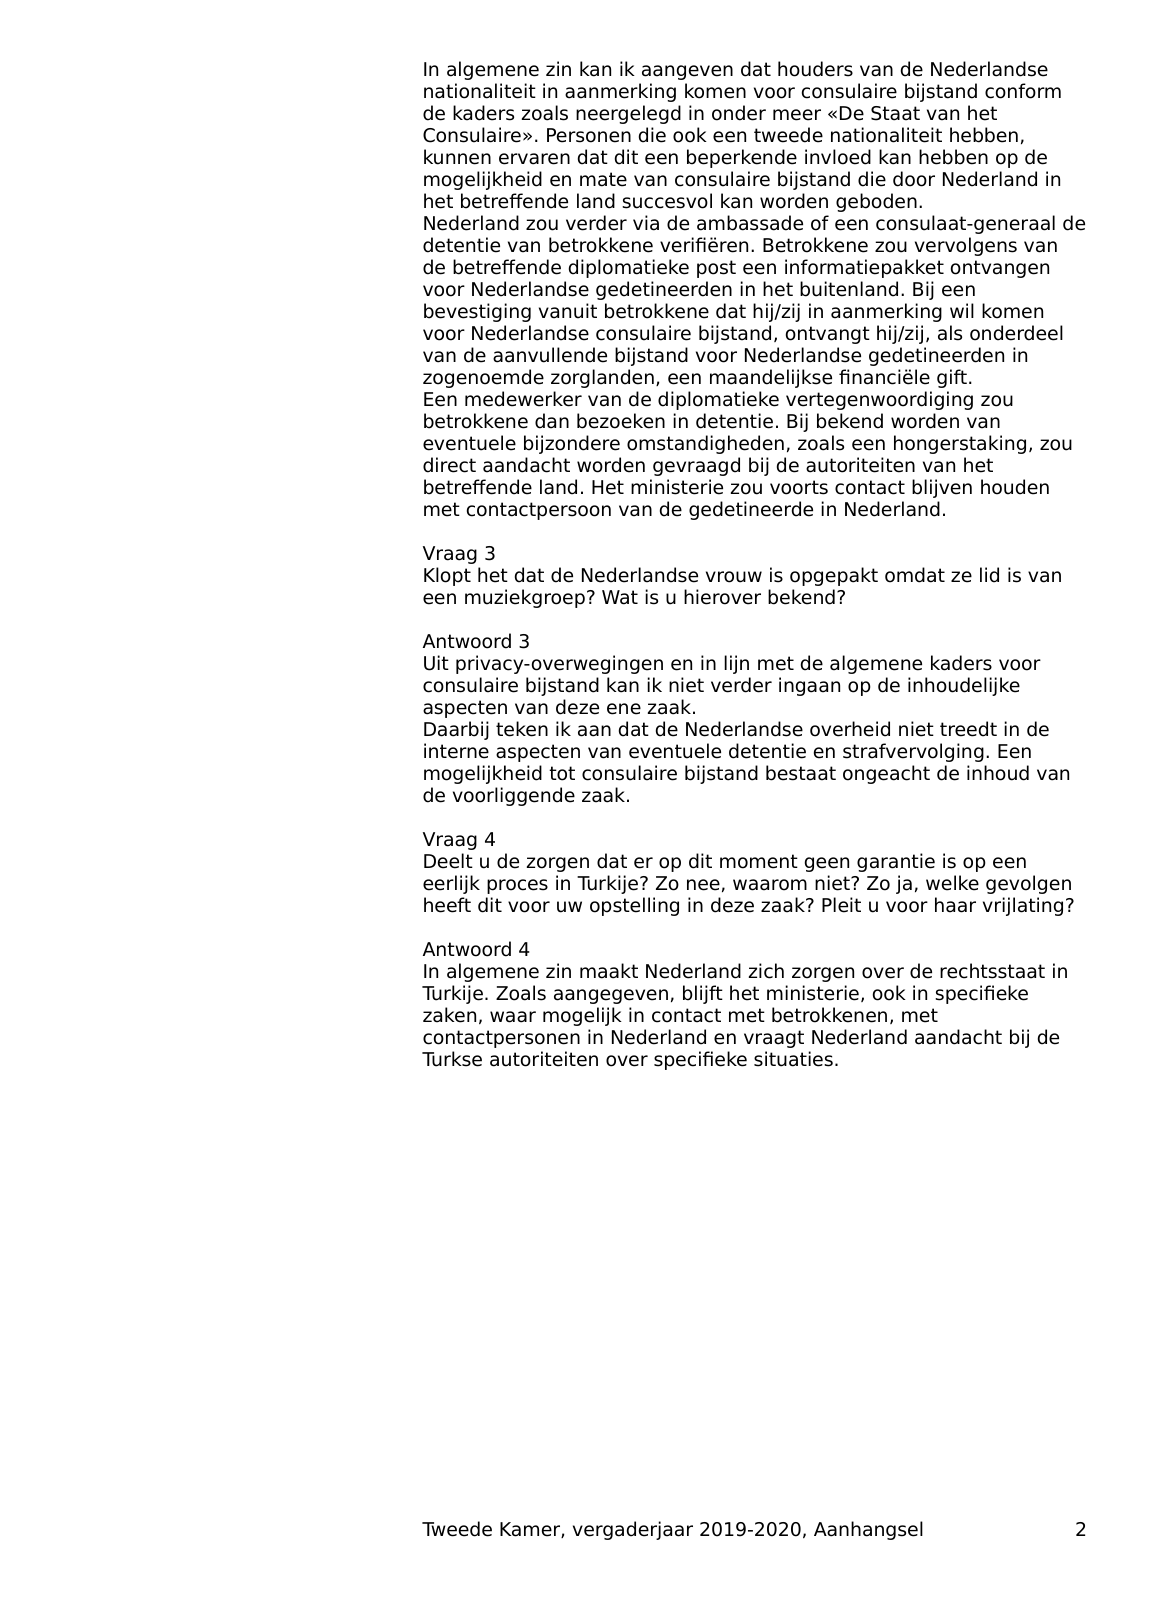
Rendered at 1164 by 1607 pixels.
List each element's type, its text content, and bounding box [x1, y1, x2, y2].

text Antwoord 4 [422, 939, 1087, 961]
text Nederland zou verder via de ambassade of een consulaat-generaal de detentie van betrokkene verifiëren. Betrokkene zou vervolgens van de betreffende diplomatieke post een informatiepakket ontvangen voor Nederlandse gedetineerden in het buitenland. Bij een bevestiging vanuit betrokkene dat hij/zij in aanmerking wil komen voor Nederlandse consulaire bijstand, ontvangt hij/zij, als onderdeel van de aanvullende bijstand voor Nederlandse gedetineerden in zogenoemde zorglanden, een maandelijkse financiële gift. [422, 213, 1087, 389]
text Vraag 4 [422, 829, 1087, 851]
text Klopt het dat de Nederlandse vrouw is opgepakt omdat ze lid is van een muziekgroep? Wat is u hierover bekend? [422, 565, 1087, 609]
text Uit privacy-overwegingen en in lijn met de algemene kaders voor consulaire bijstand kan ik niet verder ingaan op de inhoudelijke aspecten van deze ene zaak. [422, 653, 1087, 719]
text Een medewerker van de diplomatieke vertegenwoordiging zou betrokkene dan bezoeken in detentie. Bij bekend worden van eventuele bijzondere omstandigheden, zoals een hongerstaking, zou direct aandacht worden gevraagd bij de autoriteiten van het betreffende land. Het ministerie zou voorts contact blijven houden met contactpersoon van de gedetineerde in Nederland. [422, 389, 1087, 521]
text Deelt u de zorgen dat er op dit moment geen garantie is op een eerlijk proces in Turkije? Zo nee, waarom niet? Zo ja, welke gevolgen heeft dit voor uw opstelling in deze zaak? Pleit u voor haar vrijlating? [422, 851, 1087, 917]
text In algemene zin kan ik aangeven dat houders van de Nederlandse nationaliteit in aanmerking komen voor consulaire bijstand conform de kaders zoals neergelegd in onder meer «De Staat van het Consulaire». Personen die ook een tweede nationaliteit hebben, kunnen ervaren dat dit een beperkende invloed kan hebben op de mogelijkheid en mate van consulaire bijstand die door Nederland in het betreffende land succesvol kan worden geboden. [422, 59, 1087, 213]
text Antwoord 3 [422, 631, 1087, 653]
text In algemene zin maakt Nederland zich zorgen over de rechtsstaat in Turkije. Zoals aangegeven, blijft het ministerie, ook in specifieke zaken, waar mogelijk in contact met betrokkenen, met contactpersonen in Nederland en vraagt Nederland aandacht bij de Turkse autoriteiten over specifieke situaties. [422, 961, 1087, 1071]
text Vraag 3 [422, 543, 1087, 565]
text Daarbij teken ik aan dat de Nederlandse overheid niet treedt in de interne aspecten van eventuele detentie en strafvervolging. Een mogelijkheid tot consulaire bijstand bestaat ongeacht de inhoud van de voorliggende zaak. [422, 719, 1087, 807]
